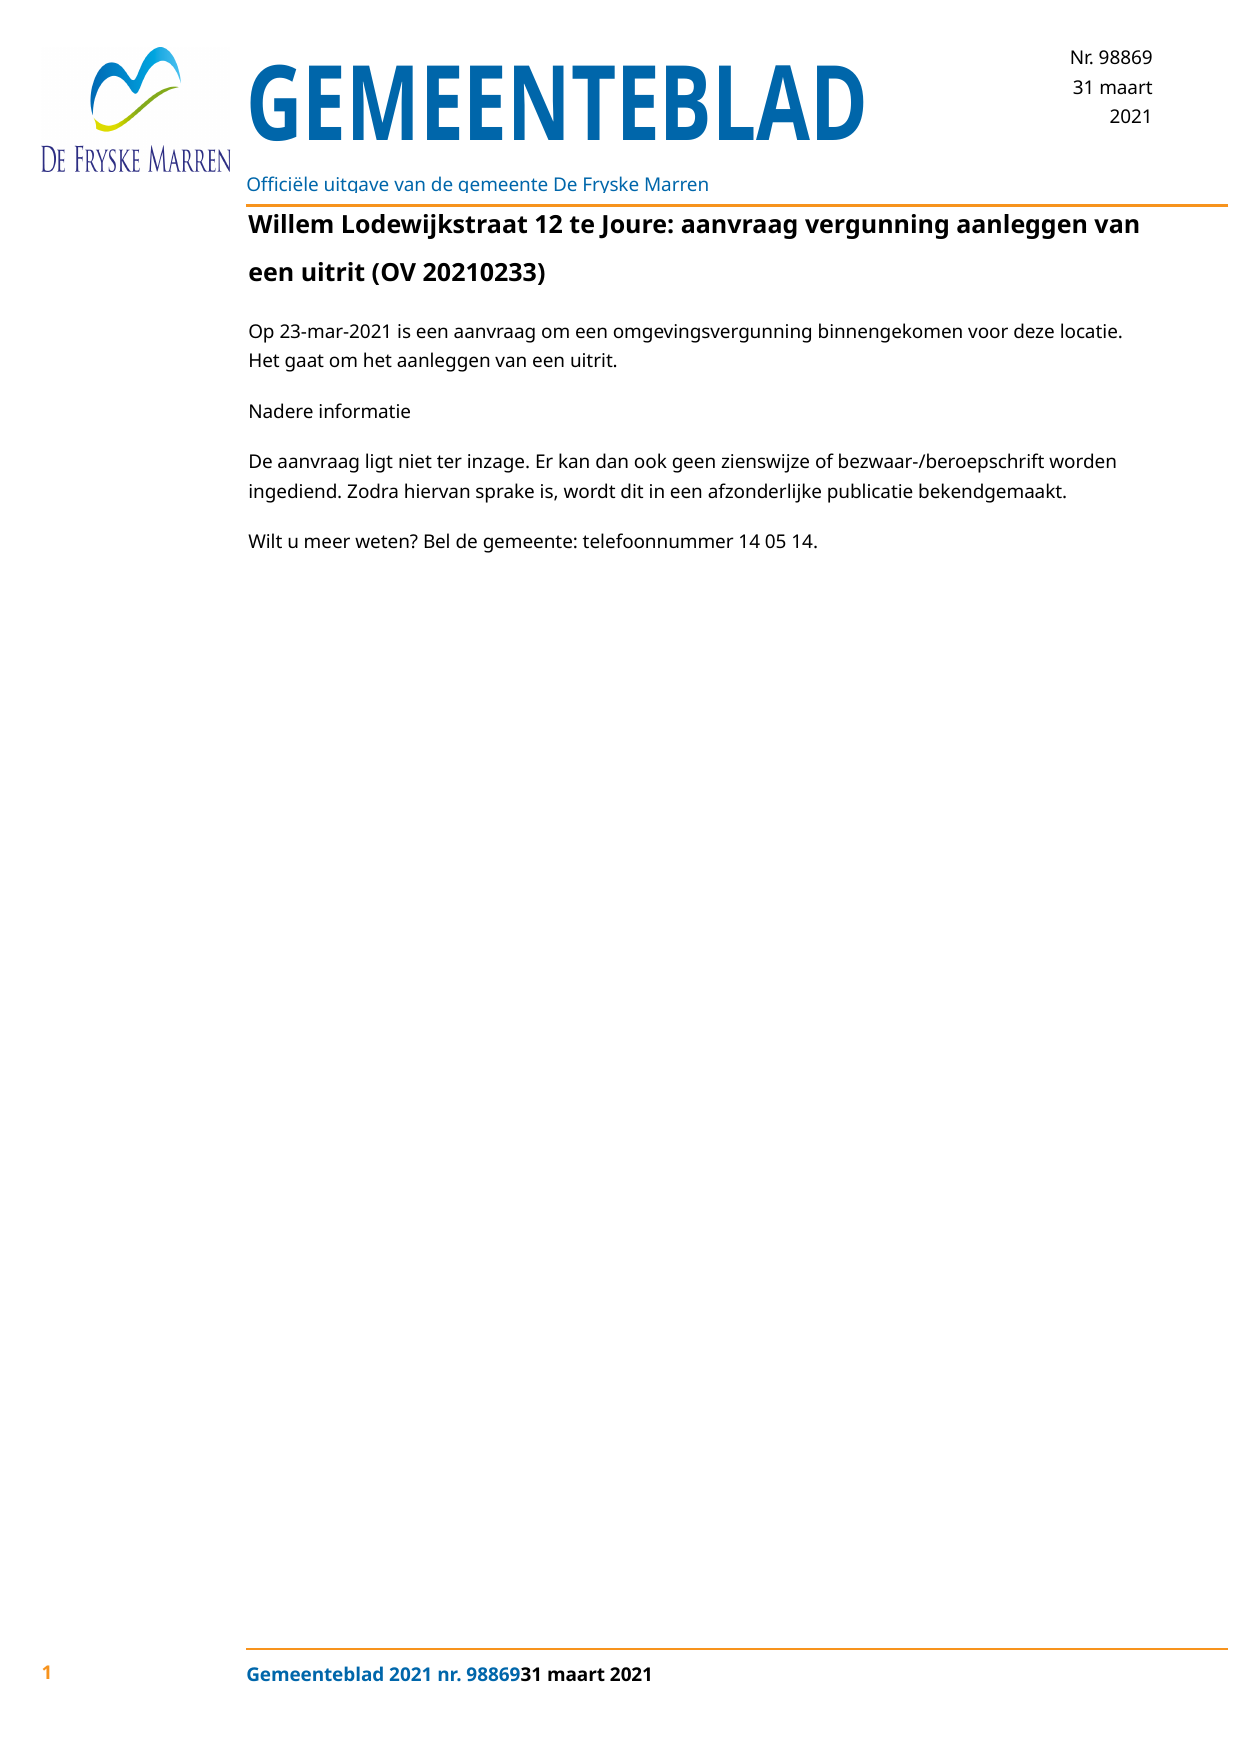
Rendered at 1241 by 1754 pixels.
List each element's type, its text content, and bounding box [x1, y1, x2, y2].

text Wilt u meer weten? Bel de gemeente: telefoonnummer 14 05 14. [248, 528, 1152, 554]
text Willem Lodewijkstraat 12 te Joure: aanvraag vergunning aanleggen van een uitrit (OV 20210233) [248, 207, 1152, 288]
text Op 23-mar-2021 is een aanvraag om een omgevingsvergunning binnengekomen voor deze locatie. Het gaat om het aanleggen van een uitrit. [248, 318, 1152, 373]
text De aanvraag ligt niet ter inzage. Er kan dan ook geen zienswijze of bezwaar-/beroepschrift worden ingediend. Zodra hiervan sprake is, wordt dit in een afzonderlijke publicatie bekendgemaakt. [248, 448, 1152, 504]
picture [41, 47, 231, 172]
text Nadere informatie [248, 398, 1152, 424]
